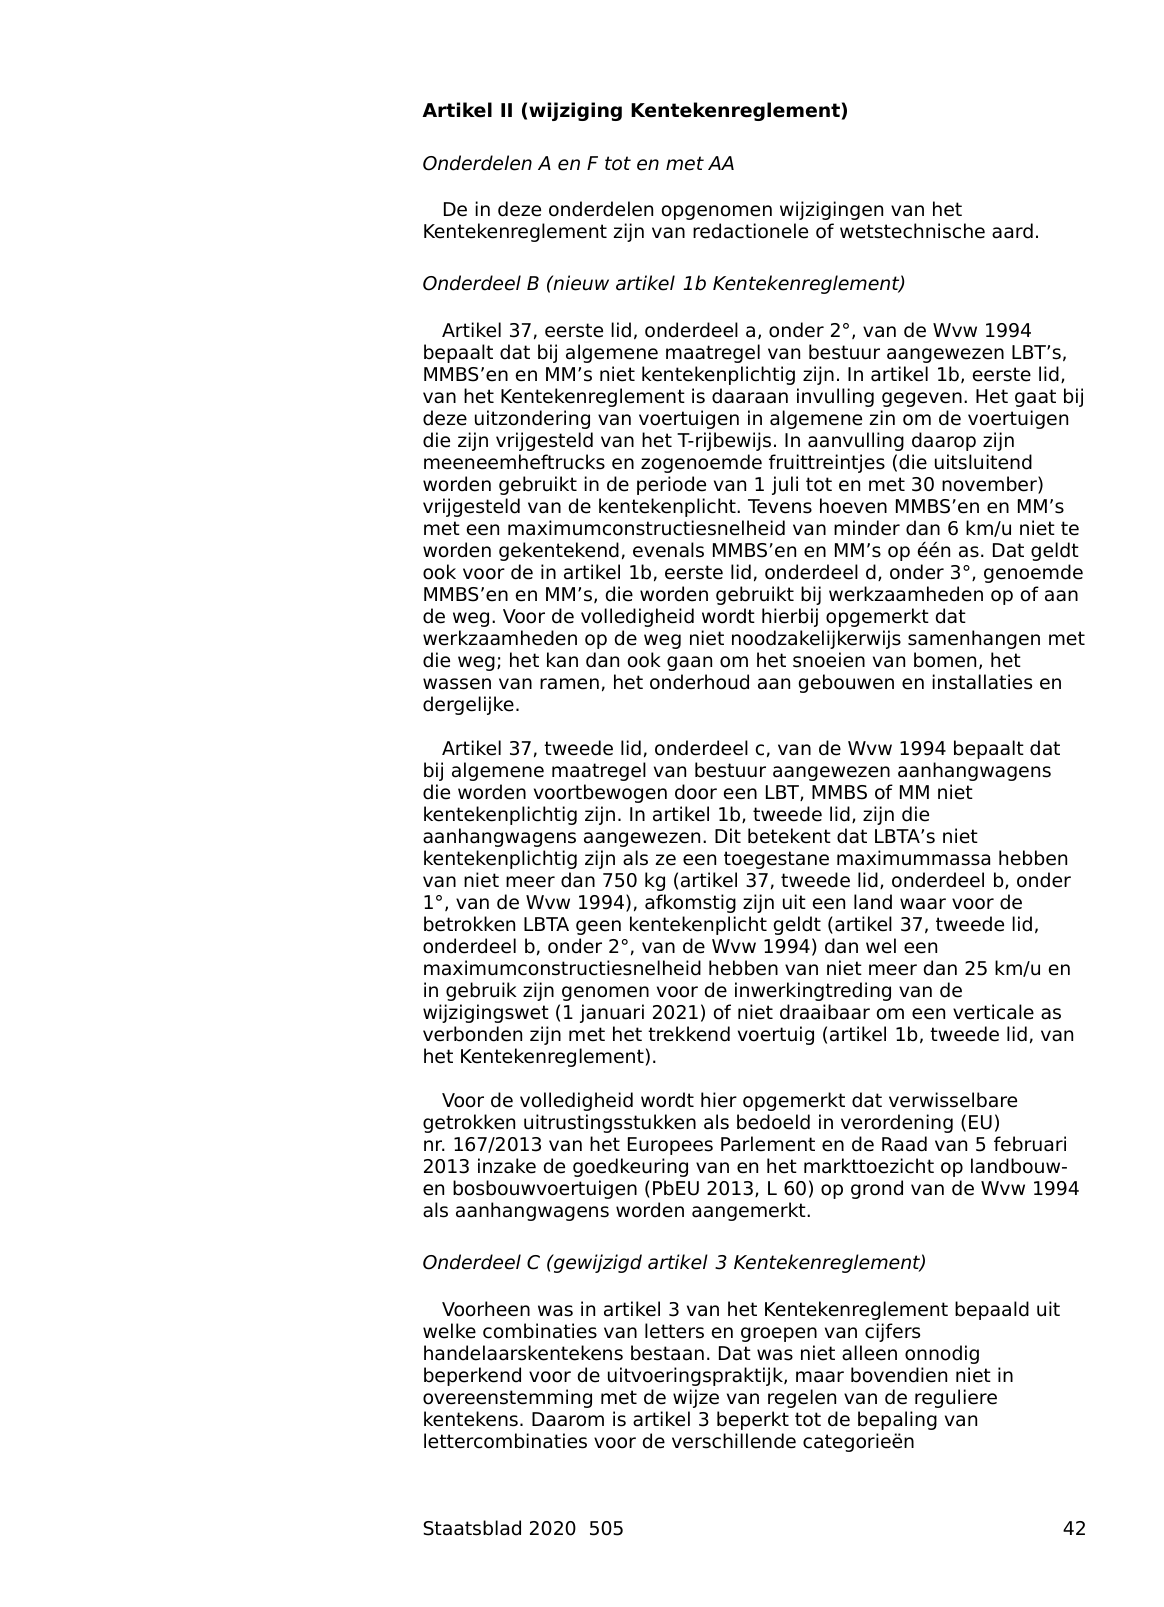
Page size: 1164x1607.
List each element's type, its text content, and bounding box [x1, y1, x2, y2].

text Voor de volledigheid wordt hier opgemerkt dat verwisselbare getrokken uitrustingsstukken als bedoeld in verordening (EU) nr. 167/2013 van het Europees Parlement en de Raad van 5 februari 2013 inzake de goedkeuring van en het markttoezicht op landbouw- en bosbouwvoertuigen (PbEU 2013, L 60) op grond van de Wvw 1994 als aanhangwagens worden aangemerkt. [422, 1090, 1087, 1222]
text Artikel 37, eerste lid, onderdeel a, onder 2°, van de Wvw 1994 bepaalt dat bij algemene maatregel van bestuur aangewezen LBT’s, MMBS’en en MM’s niet kentekenplichtig zijn. In artikel 1b, eerste lid, van het Kentekenreglement is daaraan invulling gegeven. Het gaat bij deze uitzondering van voertuigen in algemene zin om de voertuigen die zijn vrijgesteld van het T-rijbewijs. In aanvulling daarop zijn meeneemheftrucks en zogenoemde fruittreintjes (die uitsluitend worden gebruikt in de periode van 1 juli tot en met 30 november) vrijgesteld van de kentekenplicht. Tevens hoeven MMBS’en en MM’s met een maximumconstructiesnelheid van minder dan 6 km/u niet te worden gekentekend, evenals MMBS’en en MM’s op één as. Dat geldt ook voor de in artikel 1b, eerste lid, onderdeel d, onder 3°, genoemde MMBS’en en MM’s, die worden gebruikt bij werkzaamheden op of aan de weg. Voor de volledigheid wordt hierbij opgemerkt dat werkzaamheden op de weg niet noodzakelijkerwijs samenhangen met die weg; het kan dan ook gaan om het snoeien van bomen, het wassen van ramen, het onderhoud aan gebouwen en installaties en dergelijke. [422, 320, 1087, 716]
subtitle Artikel II (wijziging Kentekenreglement) [422, 100, 1087, 122]
text Artikel 37, tweede lid, onderdeel c, van de Wvw 1994 bepaalt dat bij algemene maatregel van bestuur aangewezen aanhangwagens die worden voortbewogen door een LBT, MMBS of MM niet kentekenplichtig zijn. In artikel 1b, tweede lid, zijn die aanhangwagens aangewezen. Dit betekent dat LBTA’s niet kentekenplichtig zijn als ze een toegestane maximummassa hebben van niet meer dan 750 kg (artikel 37, tweede lid, onderdeel b, onder 1°, van de Wvw 1994), afkomstig zijn uit een land waar voor de betrokken LBTA geen kentekenplicht geldt (artikel 37, tweede lid, onderdeel b, onder 2°, van de Wvw 1994) dan wel een maximumconstructiesnelheid hebben van niet meer dan 25 km/u en in gebruik zijn genomen voor de inwerkingtreding van de wijzigingswet (1 januari 2021) of niet draaibaar om een verticale as verbonden zijn met het trekkend voertuig (artikel 1b, tweede lid, van het Kentekenreglement). [422, 738, 1087, 1068]
subtitle Onderdeel B (nieuw artikel 1b Kentekenreglement) [422, 273, 1087, 295]
text Voorheen was in artikel 3 van het Kentekenreglement bepaald uit welke combinaties van letters en groepen van cijfers handelaarskentekens bestaan. Dat was niet alleen onnodig beperkend voor de uitvoeringspraktijk, maar bovendien niet in overeenstemming met de wijze van regelen van de reguliere kentekens. Daarom is artikel 3 beperkt tot de bepaling van lettercombinaties voor de verschillende categorieën [422, 1299, 1087, 1453]
subtitle Onderdeel C (gewijzigd artikel 3 Kentekenreglement) [422, 1252, 1087, 1274]
subtitle Onderdelen A en F tot en met AA [422, 152, 1087, 174]
text De in deze onderdelen opgenomen wijzigingen van het Kentekenreglement zijn van redactionele of wetstechnische aard. [422, 199, 1087, 243]
